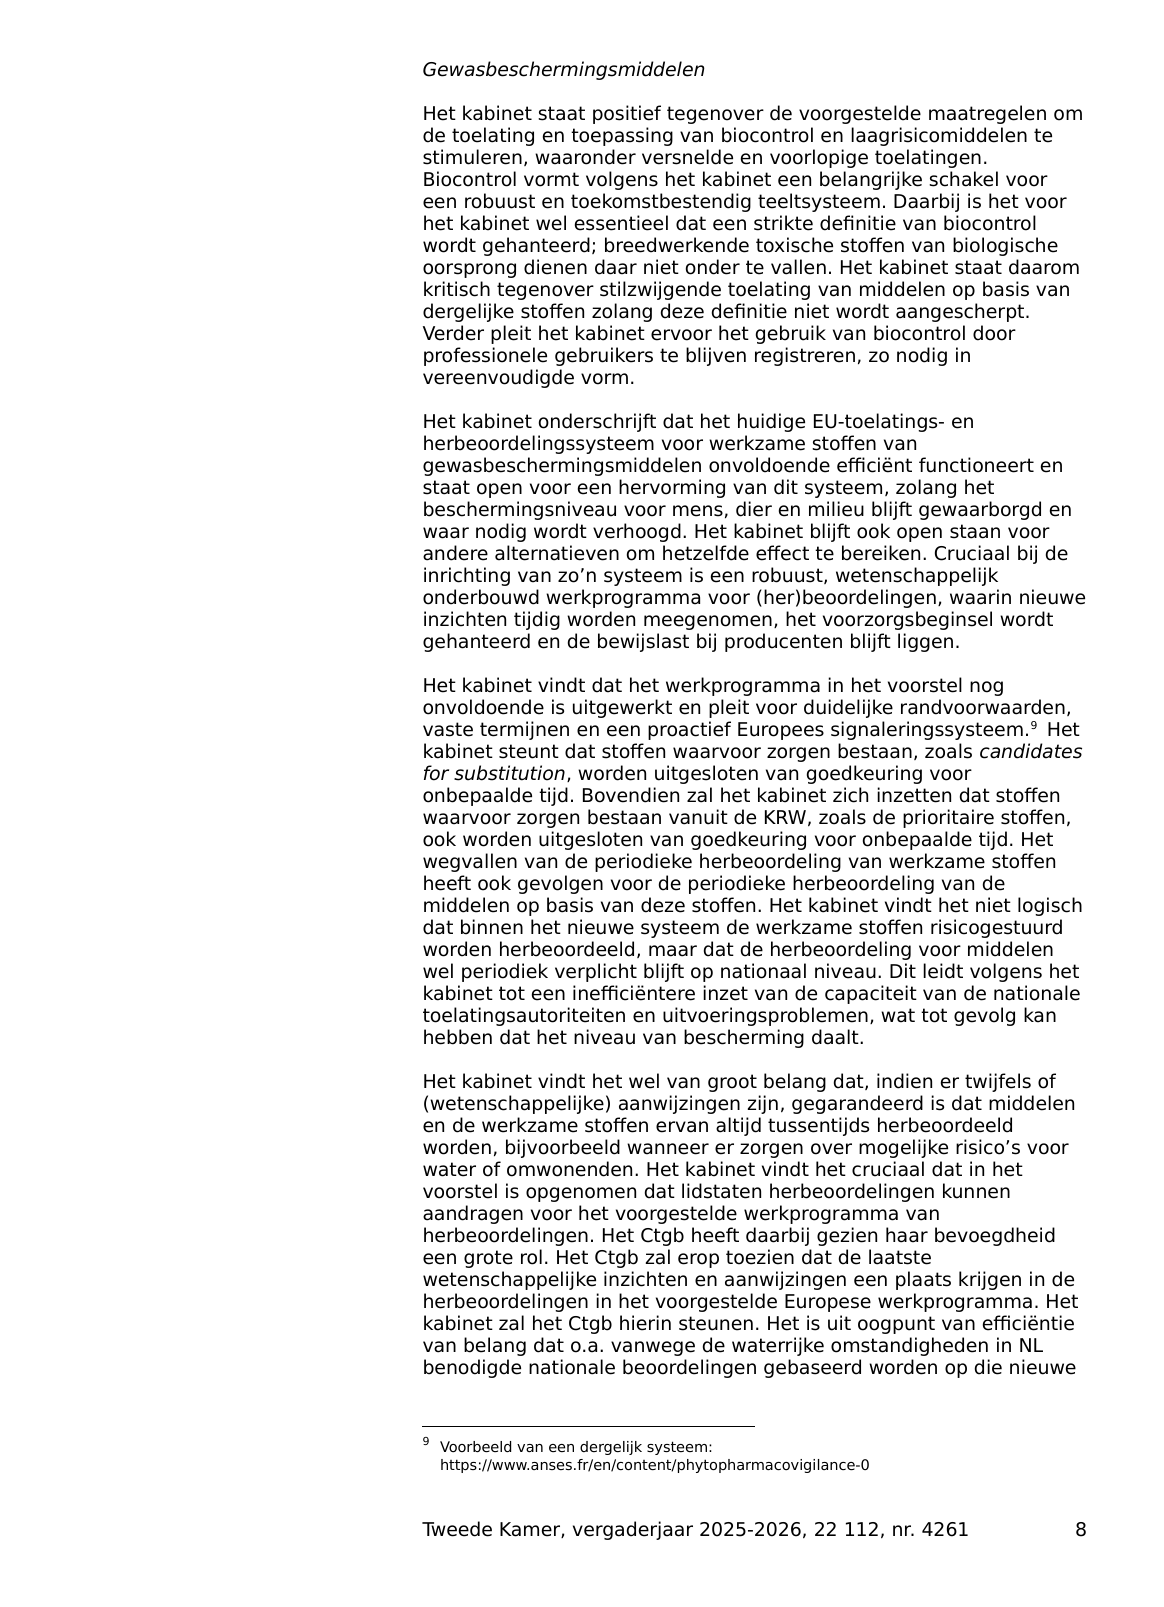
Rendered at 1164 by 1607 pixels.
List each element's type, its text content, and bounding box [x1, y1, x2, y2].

text Het kabinet vindt dat het werkprogramma in het voorstel nog onvoldoende is uitgewerkt en pleit voor duidelijke randvoorwaarden, vaste termijnen en een proactief Europees signaleringssysteem. Het kabinet steunt dat stoffen waarvoor zorgen bestaan, zoals candidates for substitution, worden uitgesloten van goedkeuring voor onbepaalde tijd. Bovendien zal het kabinet zich inzetten dat stoffen waarvoor zorgen bestaan vanuit de KRW, zoals de prioritaire stoffen, ook worden uitgesloten van goedkeuring voor onbepaalde tijd. Het wegvallen van de periodieke herbeoordeling van werkzame stoffen heeft ook gevolgen voor de periodieke herbeoordeling van de middelen op basis van deze stoffen. Het kabinet vindt het niet logisch dat binnen het nieuwe systeem de werkzame stoffen risicogestuurd worden herbeoordeeld, maar dat de herbeoordeling voor middelen wel periodiek verplicht blijft op nationaal niveau. Dit leidt volgens het kabinet tot een inefficiëntere inzet van de capaciteit van de nationale toelatingsautoriteiten en uitvoeringsproblemen, wat tot gevolg kan hebben dat het niveau van bescherming daalt. [422, 675, 1087, 1049]
text Het kabinet onderschrijft dat het huidige EU-toelatings- en herbeoordelingssysteem voor werkzame stoffen van gewasbeschermingsmiddelen onvoldoende efficiënt functioneert en staat open voor een hervorming van dit systeem, zolang het beschermingsniveau voor mens, dier en milieu blijft gewaarborgd en waar nodig wordt verhoogd. Het kabinet blijft ook open staan voor andere alternatieven om hetzelfde effect te bereiken. Cruciaal bij de inrichting van zo’n systeem is een robuust, wetenschappelijk onderbouwd werkprogramma voor (her)beoordelingen, waarin nieuwe inzichten tijdig worden meegenomen, het voorzorgsbeginsel wordt gehanteerd en de bewijslast bij producenten blijft liggen. [422, 411, 1087, 653]
subtitle Gewasbeschermingsmiddelen [422, 59, 1087, 81]
text Het kabinet vindt het wel van groot belang dat, indien er twijfels of (wetenschappelijke) aanwijzingen zijn, gegarandeerd is dat middelen en de werkzame stoffen ervan altijd tussentijds herbeoordeeld worden, bijvoorbeeld wanneer er zorgen over mogelijke risico’s voor water of omwonenden. Het kabinet vindt het cruciaal dat in het voorstel is opgenomen dat lidstaten herbeoordelingen kunnen aandragen voor het voorgestelde werkprogramma van herbeoordelingen. Het Ctgb heeft daarbij gezien haar bevoegdheid een grote rol. Het Ctgb zal erop toezien dat de laatste wetenschappelijke inzichten en aanwijzingen een plaats krijgen in de herbeoordelingen in het voorgestelde Europese werkprogramma. Het kabinet zal het Ctgb hierin steunen. Het is uit oogpunt van efficiëntie van belang dat o.a. vanwege de waterrijke omstandigheden in NL benodigde nationale beoordelingen gebaseerd worden op die nieuwe [422, 1071, 1087, 1379]
text Het kabinet staat positief tegenover de voorgestelde maatregelen om de toelating en toepassing van biocontrol en laagrisicomiddelen te stimuleren, waaronder versnelde en voorlopige toelatingen. Biocontrol vormt volgens het kabinet een belangrijke schakel voor een robuust en toekomstbestendig teeltsysteem. Daarbij is het voor het kabinet wel essentieel dat een strikte definitie van biocontrol wordt gehanteerd; breedwerkende toxische stoffen van biologische oorsprong dienen daar niet onder te vallen. Het kabinet staat daarom kritisch tegenover stilzwijgende toelating van middelen op basis van dergelijke stoffen zolang deze definitie niet wordt aangescherpt. Verder pleit het kabinet ervoor het gebruik van biocontrol door professionele gebruikers te blijven registreren, zo nodig in vereenvoudigde vorm. [422, 103, 1087, 389]
text Voorbeeld van een dergelijk systeem: https://www.anses.fr/en/content/phytopharmacovigilance-0 [422, 1435, 1087, 1474]
